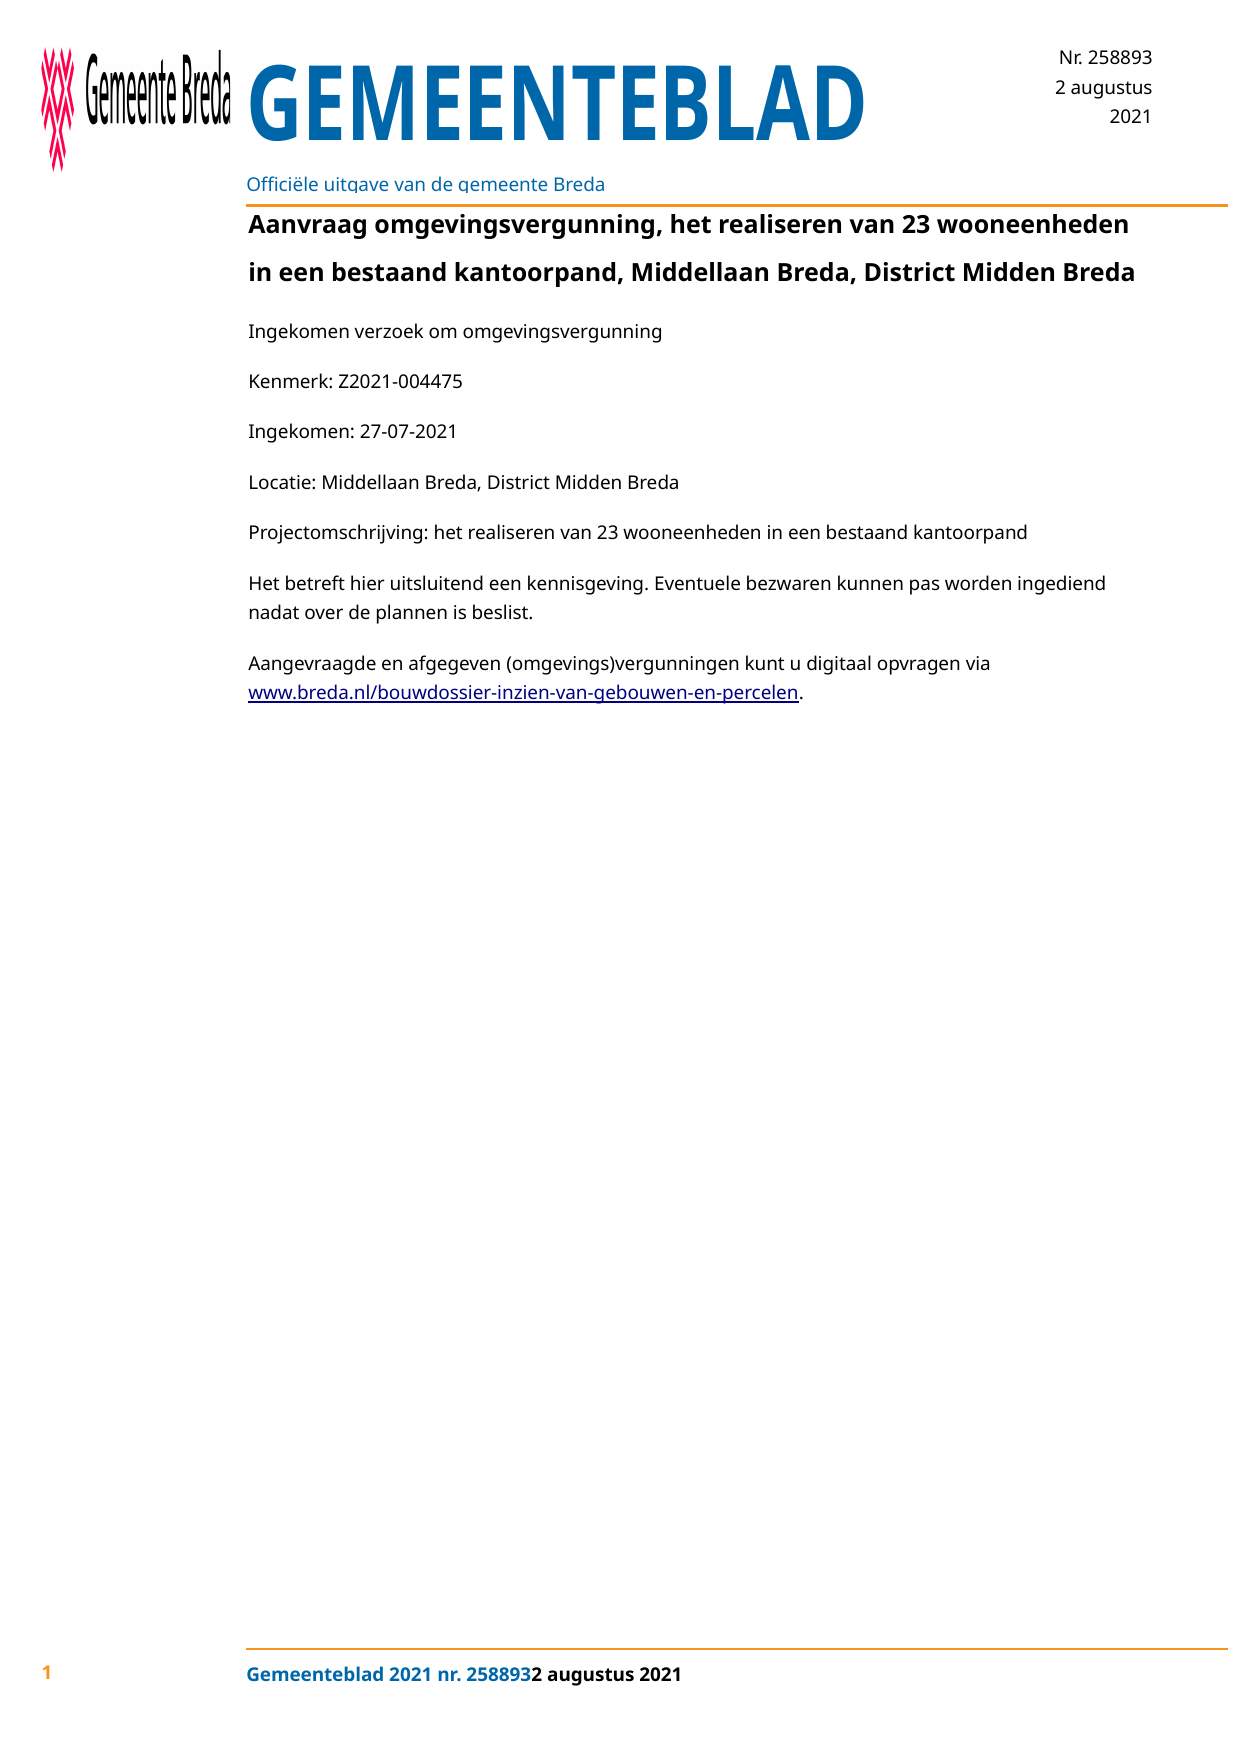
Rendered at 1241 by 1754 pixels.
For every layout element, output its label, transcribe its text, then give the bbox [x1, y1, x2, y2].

text Aangevraagde en afgegeven (omgevings)vergunningen kunt u digitaal opvragen via www.breda.nl/bouwdossier-inzien-van-gebouwen-en-percelen. [248, 650, 1152, 705]
text Kenmerk: Z2021-004475 [248, 368, 1152, 394]
text Projectomschrijving: het realiseren van 23 wooneenheden in een bestaand kantoorpand [248, 519, 1152, 545]
picture [41, 47, 231, 172]
text Ingekomen: 27-07-2021 [248, 419, 1152, 444]
text Het betreft hier uitsluitend een kennisgeving. Eventuele bezwaren kunnen pas worden ingediend nadat over de plannen is beslist. [248, 570, 1152, 625]
text Locatie: Middellaan Breda, District Midden Breda [248, 469, 1152, 495]
text Ingekomen verzoek om omgevingsvergunning [248, 318, 1152, 344]
text Aanvraag omgevingsvergunning, het realiseren van 23 wooneenheden in een bestaand kantoorpand, Middellaan Breda, District Midden Breda [248, 207, 1152, 288]
